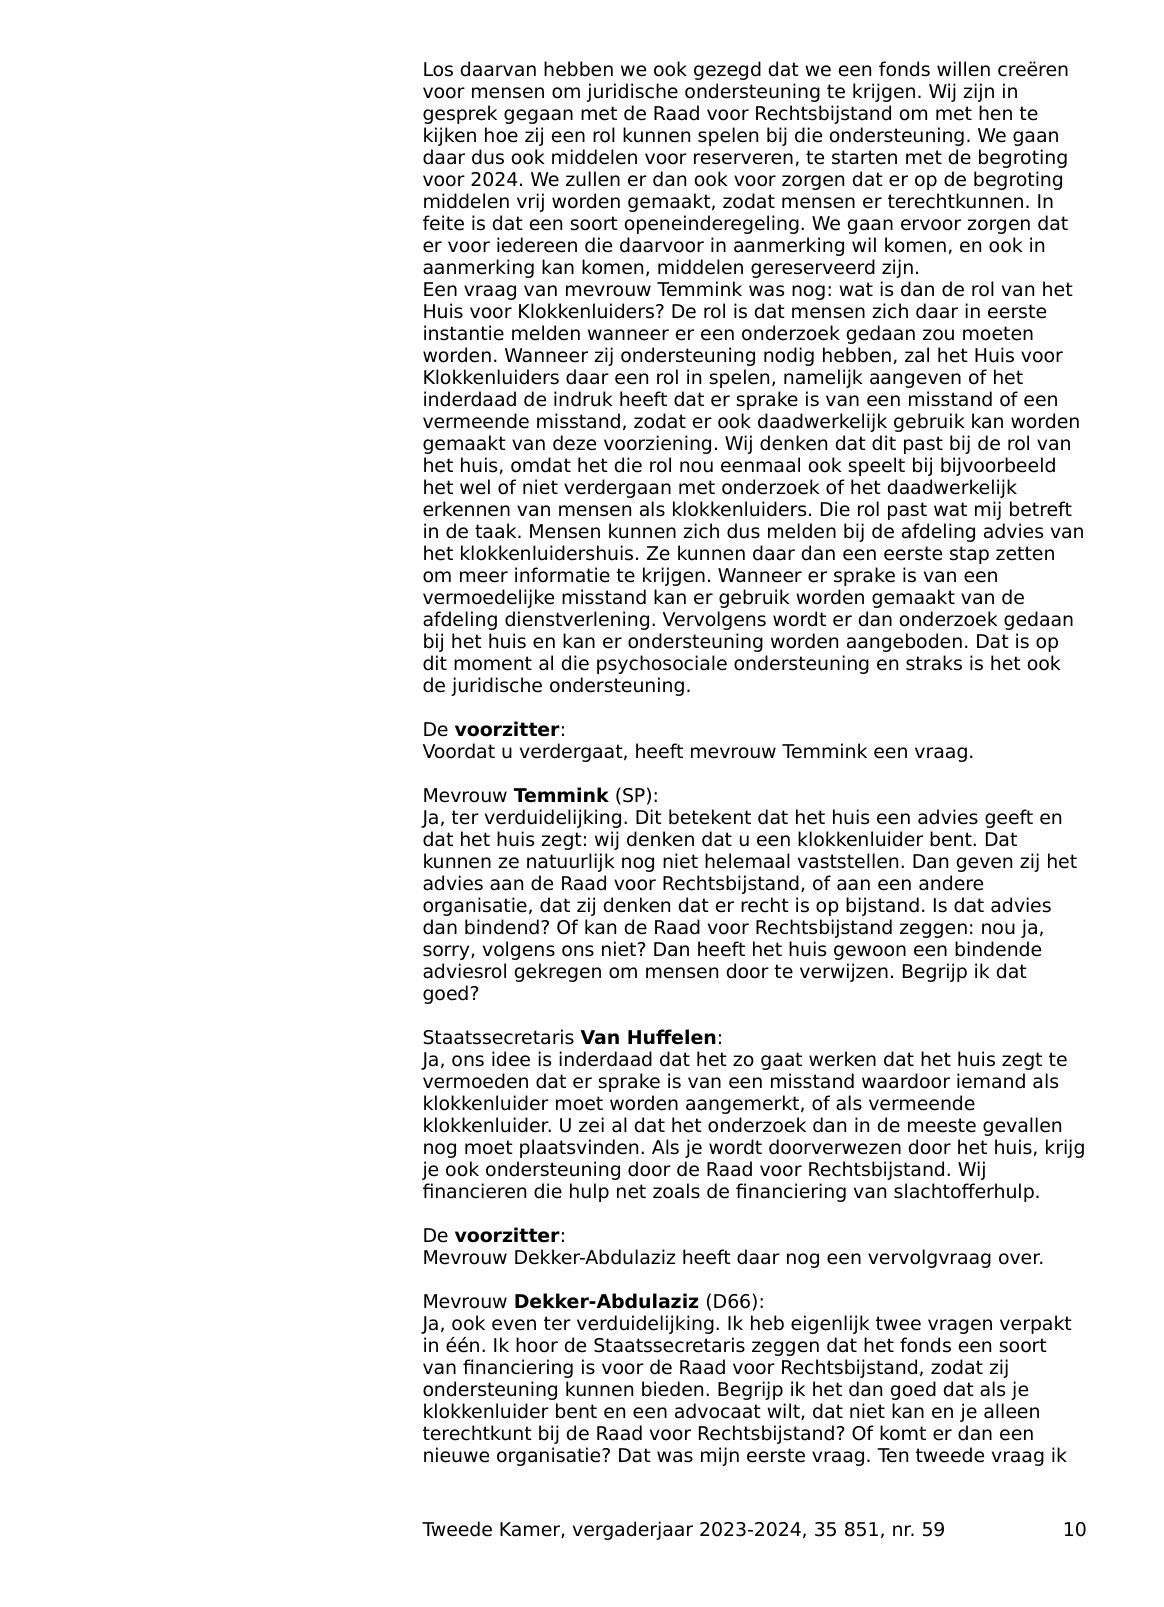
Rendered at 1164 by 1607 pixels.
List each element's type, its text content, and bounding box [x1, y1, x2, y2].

text De voorzitter: [422, 1225, 1087, 1247]
text Mevrouw Dekker-Abdulaziz heeft daar nog een vervolgvraag over. [422, 1247, 1087, 1269]
text Ja, ons idee is inderdaad dat het zo gaat werken dat het huis zegt te vermoeden dat er sprake is van een misstand waardoor iemand als klokkenluider moet worden aangemerkt, of als vermeende klokkenluider. U zei al dat het onderzoek dan in de meeste gevallen nog moet plaatsvinden. Als je wordt doorverwezen door het huis, krijg je ook ondersteuning door de Raad voor Rechtsbijstand. Wij financieren die hulp net zoals de financiering van slachtofferhulp. [422, 1049, 1087, 1203]
text Ja, ook even ter verduidelijking. Ik heb eigenlijk twee vragen verpakt in één. Ik hoor de Staatssecretaris zeggen dat het fonds een soort van financiering is voor de Raad voor Rechtsbijstand, zodat zij ondersteuning kunnen bieden. Begrijp ik het dan goed dat als je klokkenluider bent en een advocaat wilt, dat niet kan en je alleen terechtkunt bij de Raad voor Rechtsbijstand? Of komt er dan een nieuwe organisatie? Dat was mijn eerste vraag. Ten tweede vraag ik [422, 1313, 1087, 1467]
text Een vraag van mevrouw Temmink was nog: wat is dan de rol van het Huis voor Klokkenluiders? De rol is dat mensen zich daar in eerste instantie melden wanneer er een onderzoek gedaan zou moeten worden. Wanneer zij ondersteuning nodig hebben, zal het Huis voor Klokkenluiders daar een rol in spelen, namelijk aangeven of het inderdaad de indruk heeft dat er sprake is van een misstand of een vermeende misstand, zodat er ook daadwerkelijk gebruik kan worden gemaakt van deze voorziening. Wij denken dat dit past bij de rol van het huis, omdat het die rol nou eenmaal ook speelt bij bijvoorbeeld het wel of niet verdergaan met onderzoek of het daadwerkelijk erkennen van mensen als klokkenluiders. Die rol past wat mij betreft in de taak. Mensen kunnen zich dus melden bij de afdeling advies van het klokkenluidershuis. Ze kunnen daar dan een eerste stap zetten om meer informatie te krijgen. Wanneer er sprake is van een vermoedelijke misstand kan er gebruik worden gemaakt van de afdeling dienstverlening. Vervolgens wordt er dan onderzoek gedaan bij het huis en kan er ondersteuning worden aangeboden. Dat is op dit moment al die psychosociale ondersteuning en straks is het ook de juridische ondersteuning. [422, 279, 1087, 696]
text Los daarvan hebben we ook gezegd dat we een fonds willen creëren voor mensen om juridische ondersteuning te krijgen. Wij zijn in gesprek gegaan met de Raad voor Rechtsbijstand om met hen te kijken hoe zij een rol kunnen spelen bij die ondersteuning. We gaan daar dus ook middelen voor reserveren, te starten met de begroting voor 2024. We zullen er dan ook voor zorgen dat er op de begroting middelen vrij worden gemaakt, zodat mensen er terechtkunnen. In feite is dat een soort openeinderegeling. We gaan ervoor zorgen dat er voor iedereen die daarvoor in aanmerking wil komen, en ook in aanmerking kan komen, middelen gereserveerd zijn. [422, 59, 1087, 279]
text Mevrouw Temmink (SP): [422, 785, 1087, 807]
text De voorzitter: [422, 719, 1087, 741]
text Mevrouw Dekker-Abdulaziz (D66): [422, 1291, 1087, 1313]
text Staatssecretaris Van Huffelen: [422, 1027, 1087, 1049]
text Voordat u verdergaat, heeft mevrouw Temmink een vraag. [422, 741, 1087, 763]
text Ja, ter verduidelijking. Dit betekent dat het huis een advies geeft en dat het huis zegt: wij denken dat u een klokkenluider bent. Dat kunnen ze natuurlijk nog niet helemaal vaststellen. Dan geven zij het advies aan de Raad voor Rechtsbijstand, of aan een andere organisatie, dat zij denken dat er recht is op bijstand. Is dat advies dan bindend? Of kan de Raad voor Rechtsbijstand zeggen: nou ja, sorry, volgens ons niet? Dan heeft het huis gewoon een bindende adviesrol gekregen om mensen door te verwijzen. Begrijp ik dat goed? [422, 807, 1087, 1004]
